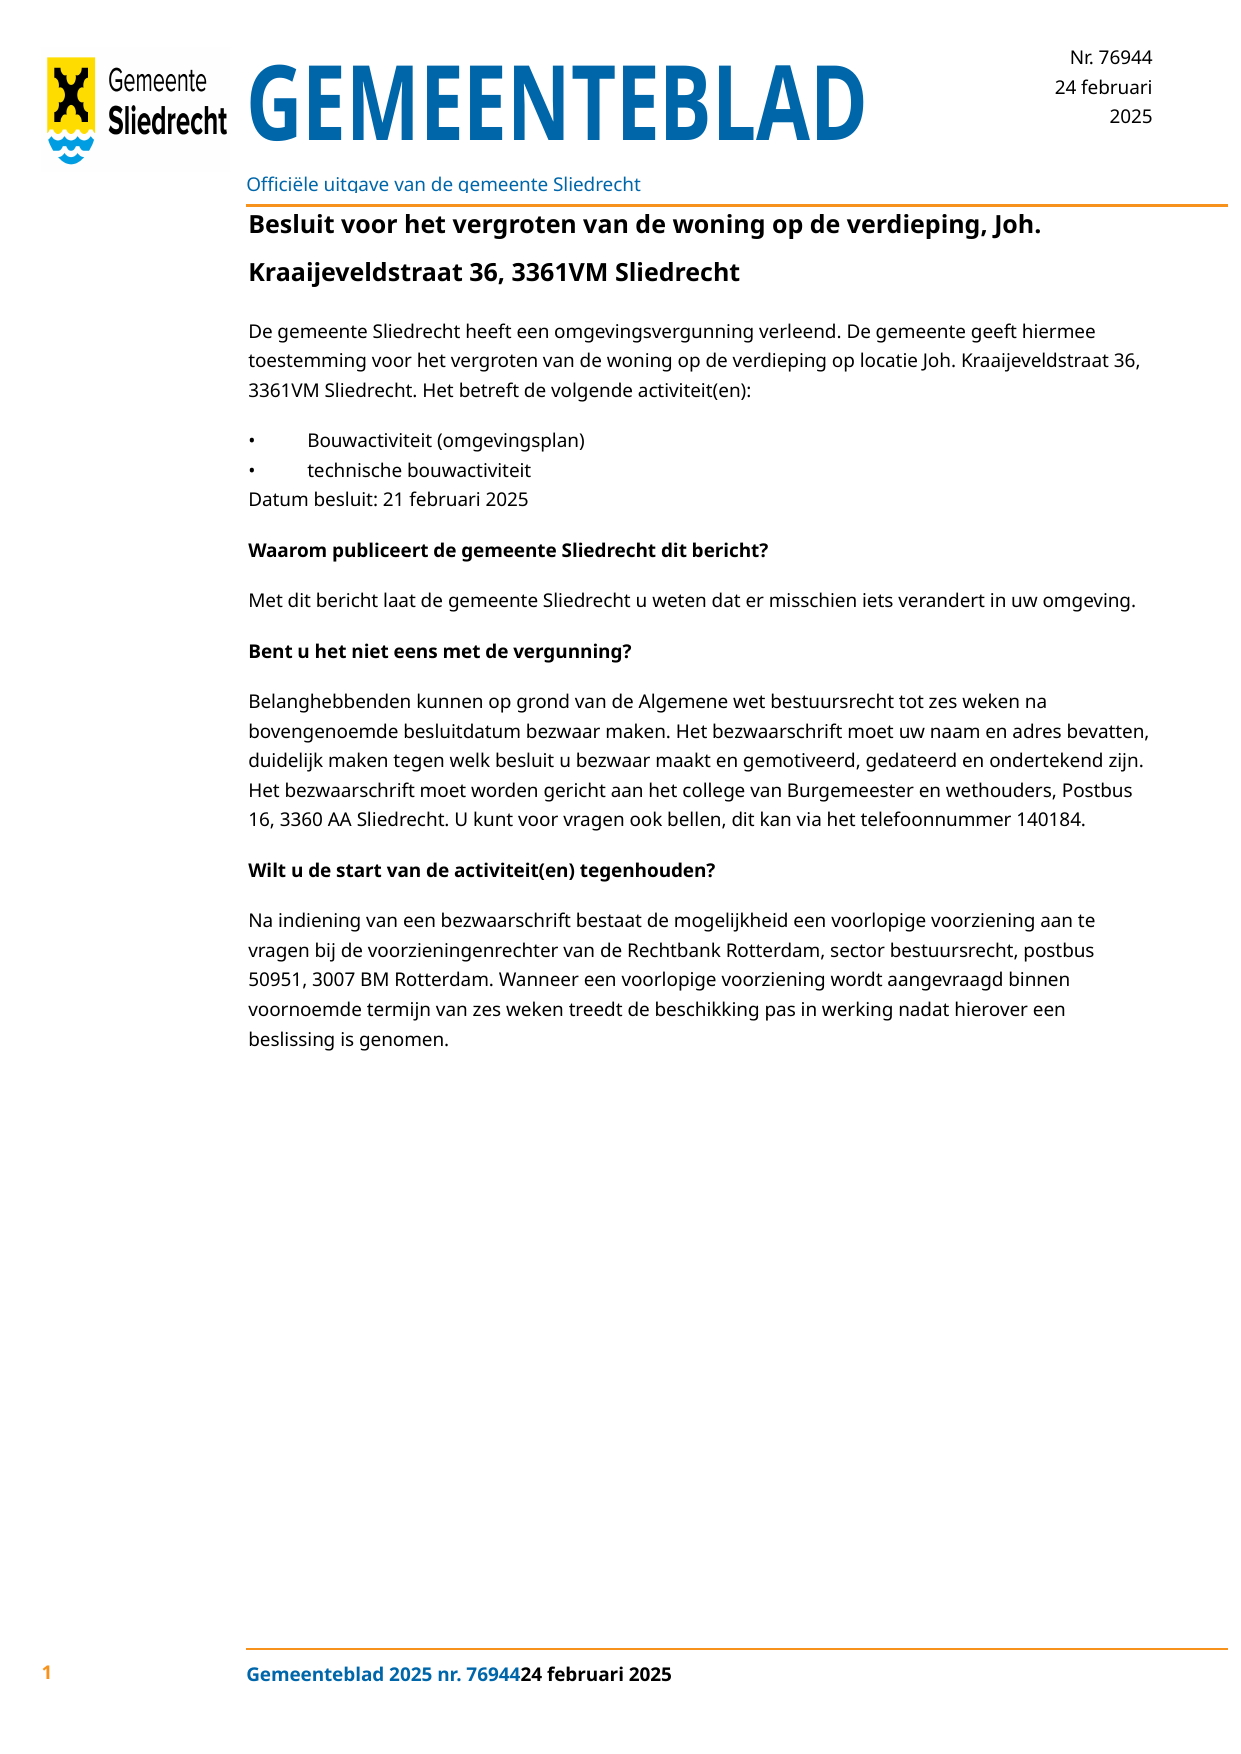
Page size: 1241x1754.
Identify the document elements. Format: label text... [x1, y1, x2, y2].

text Belanghebbenden kunnen op grond van de Algemene wet bestuursrecht tot zes weken na bovengenoemde besluitdatum bezwaar maken. Het bezwaarschrift moet uw naam en adres bevatten, duidelijk maken tegen welk besluit u bezwaar maakt en gemotiveerd, gedateerd en ondertekend zijn. Het bezwaarschrift moet worden gericht aan het college van Burgemeester en wethouders, Postbus 16, 3360 AA Sliedrecht. U kunt voor vragen ook bellen, dit kan via het telefoonnummer 140184. [248, 688, 1152, 832]
picture [41, 47, 231, 172]
text Na indiening van een bezwaarschrift bestaat de mogelijkheid een voorlopige voorziening aan te vragen bij de voorzieningenrechter van de Rechtbank Rotterdam, sector bestuursrecht, postbus 50951, 3007 BM Rotterdam. Wanneer een voorlopige voorziening wordt aangevraagd binnen voornoemde termijn van zes weken treedt de beschikking pas in werking nadat hierover een beslissing is genomen. [248, 907, 1152, 1052]
text Bent u het niet eens met de vergunning? [248, 638, 1152, 664]
text Wilt u de start van de activiteit(en) tegenhouden? [248, 857, 1152, 883]
list technische bouwactiviteit [248, 457, 1152, 483]
text Waarom publiceert de gemeente Sliedrecht dit bericht? [248, 537, 1152, 563]
text De gemeente Sliedrecht heeft een omgevingsvergunning verleend. De gemeente geeft hiermee toestemming voor het vergroten van de woning op de verdieping op locatie Joh. Kraaijeveldstraat 36, 3361VM Sliedrecht. Het betreft de volgende activiteit(en): [248, 318, 1152, 403]
text Datum besluit: 21 februari 2025 [248, 487, 1152, 512]
list Bouwactiviteit (omgevingsplan) [248, 427, 1152, 453]
text Besluit voor het vergroten van de woning op de verdieping, Joh. Kraaijeveldstraat 36, 3361VM Sliedrecht [248, 207, 1152, 288]
text Met dit bericht laat de gemeente Sliedrecht u weten dat er misschien iets verandert in uw omgeving. [248, 587, 1152, 613]
